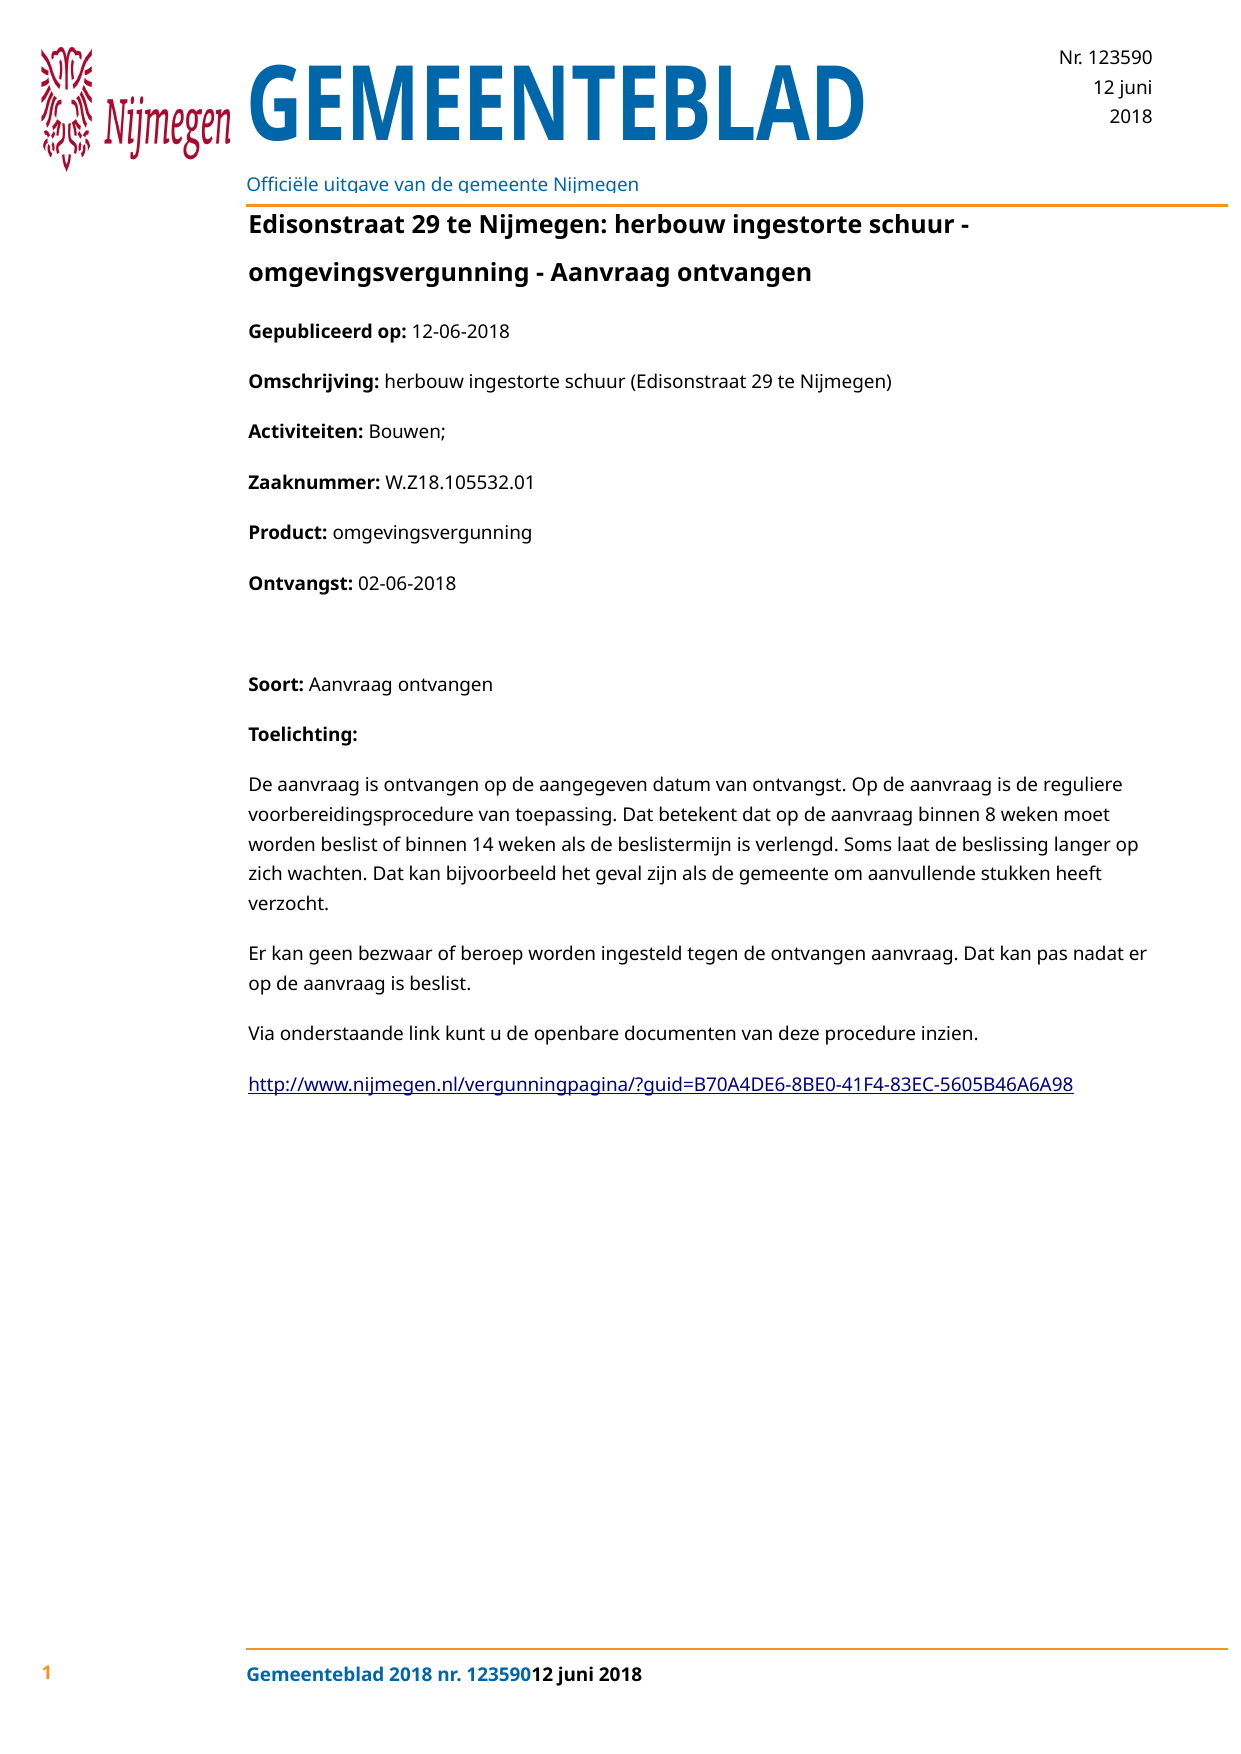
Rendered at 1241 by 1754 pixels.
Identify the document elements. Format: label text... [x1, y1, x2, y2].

text Gepubliceerd op: 12-06-2018 [248, 318, 1152, 344]
text Soort: Aanvraag ontvangen [248, 671, 1152, 697]
text Toelichting: [248, 721, 1152, 747]
text http://www.nijmegen.nl/vergunningpagina/?guid=B70A4DE6-8BE0-41F4-83EC-5605B46A6A98 [248, 1071, 1152, 1097]
text Er kan geen bezwaar of beroep worden ingesteld tegen de ontvangen aanvraag. Dat kan pas nadat er op de aanvraag is beslist. [248, 940, 1152, 996]
picture [41, 47, 231, 172]
text Edisonstraat 29 te Nijmegen: herbouw ingestorte schuur - omgevingsvergunning - Aanvraag ontvangen [248, 207, 1152, 288]
text Product: omgevingsvergunning [248, 519, 1152, 545]
text Zaaknummer: W.Z18.105532.01 [248, 469, 1152, 495]
text Omschrijving: herbouw ingestorte schuur (Edisonstraat 29 te Nijmegen) [248, 368, 1152, 394]
text De aanvraag is ontvangen op de aangegeven datum van ontvangst. Op de aanvraag is de reguliere voorbereidingsprocedure van toepassing. Dat betekent dat op de aanvraag binnen 8 weken moet worden beslist of binnen 14 weken als de beslistermijn is verlengd. Soms laat de beslissing langer op zich wachten. Dat kan bijvoorbeeld het geval zijn als de gemeente om aanvullende stukken heeft verzocht. [248, 772, 1152, 916]
text Ontvangst: 02-06-2018 [248, 570, 1152, 596]
text Activiteiten: Bouwen; [248, 419, 1152, 444]
text Via onderstaande link kunt u de openbare documenten van deze procedure inzien. [248, 1020, 1152, 1046]
